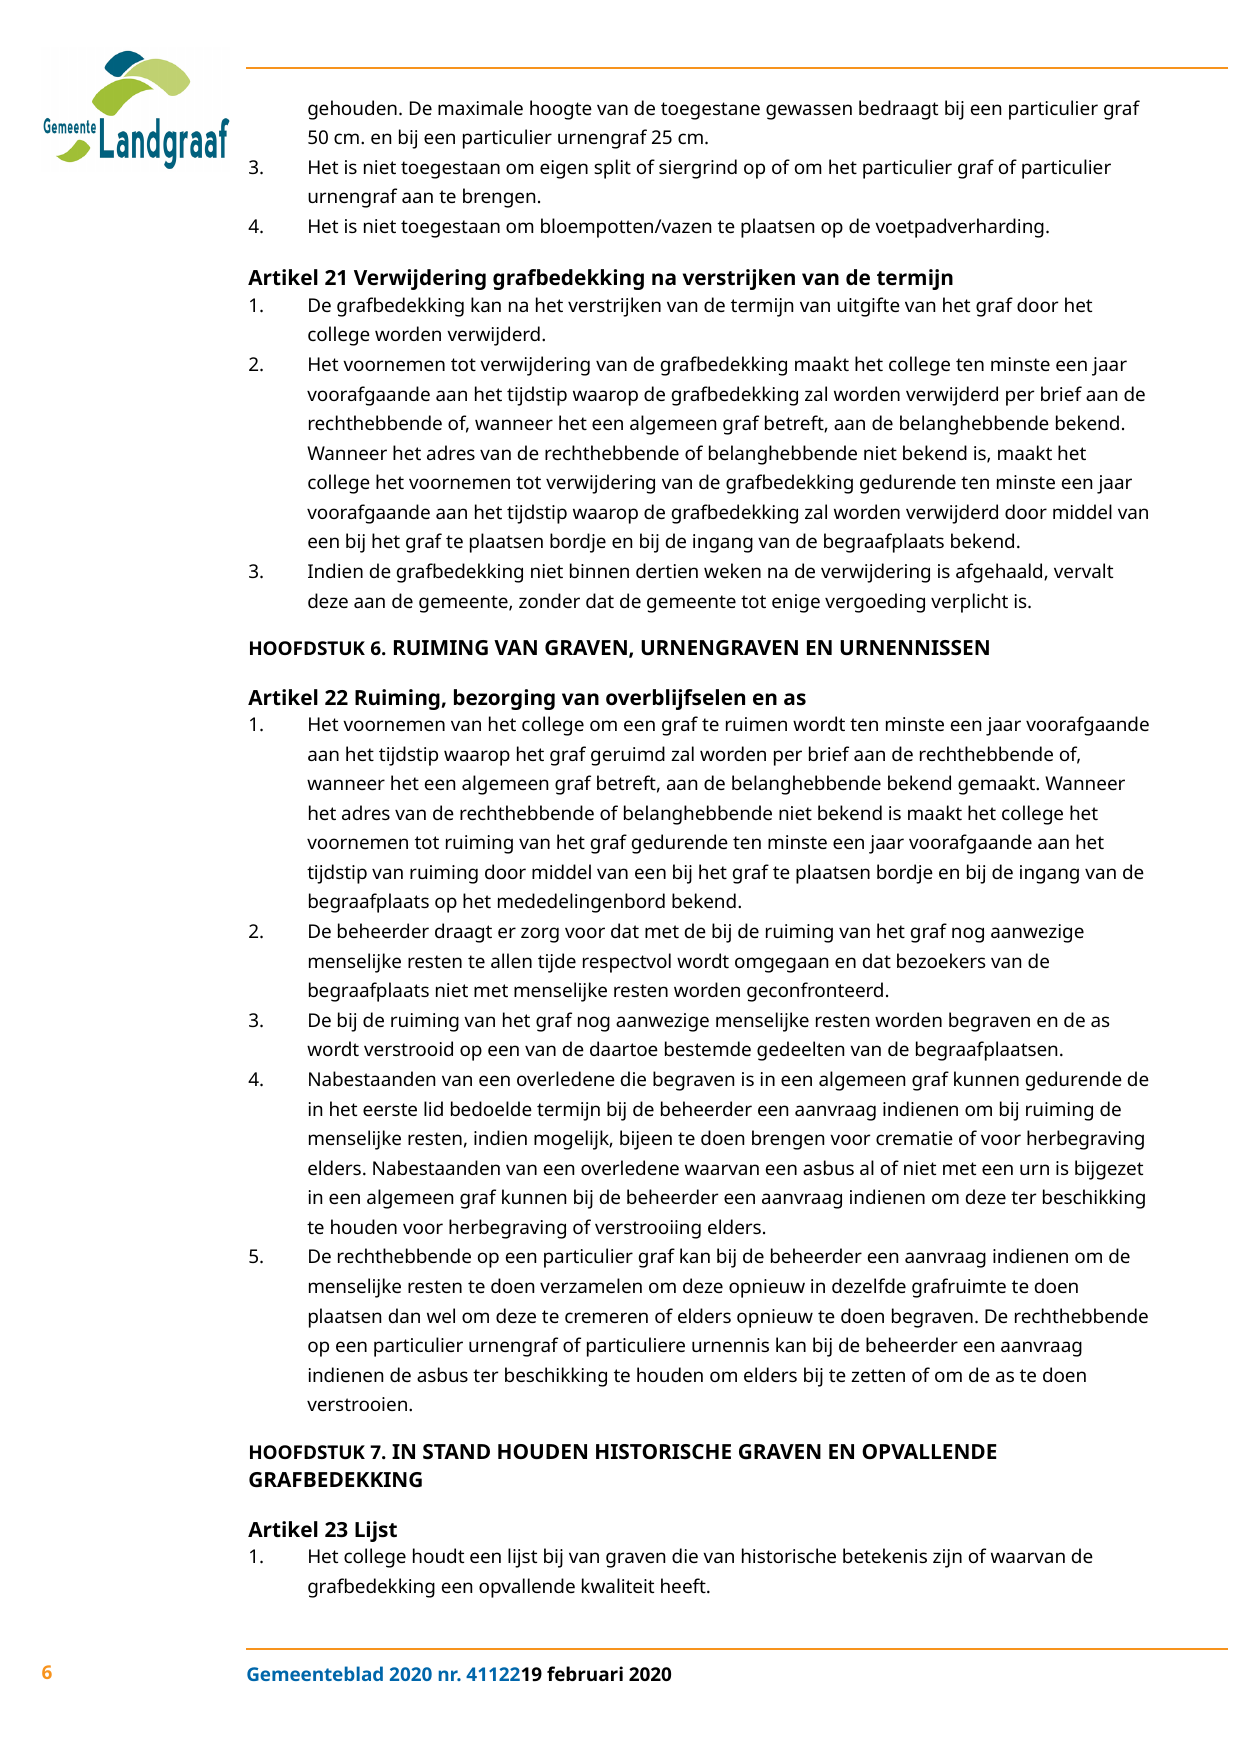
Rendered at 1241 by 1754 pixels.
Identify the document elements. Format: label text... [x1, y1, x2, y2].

list De grafbedekking kan na het verstrijken van de termijn van uitgifte van het graf door het college worden verwijderd. [248, 292, 1152, 347]
list gehouden. De maximale hoogte van de toegestane gewassen bedraagt bij een particulier graf 50 cm. en bij een particulier urnengraf 25 cm. [248, 95, 1152, 150]
list De rechthebbende op een particulier graf kan bij de beheerder een aanvraag indienen om de menselijke resten te doen verzamelen om deze opnieuw in dezelfde grafruimte te doen plaatsen dan wel om deze te cremeren of elders opnieuw te doen begraven. De rechthebbende op een particulier urnengraf of particuliere urnennis kan bij de beheerder een aanvraag indienen de asbus ter beschikking te houden om elders bij te zetten of om de as te doen verstrooien. [248, 1244, 1152, 1417]
list De bij de ruiming van het graf nog aanwezige menselijke resten worden begraven en de as wordt verstrooid op een van de daartoe bestemde gedeelten van de begraafplaatsen. [248, 1007, 1152, 1062]
text Artikel 22 Ruiming, bezorging van overblijfselen en as [248, 683, 1152, 711]
list Indien de grafbedekking niet binnen dertien weken na de verwijdering is afgehaald, vervalt deze aan de gemeente, zonder dat de gemeente tot enige vergoeding verplicht is. [248, 558, 1152, 613]
list Het is niet toegestaan om bloempotten/vazen te plaatsen op de voetpadverharding. [248, 213, 1152, 239]
picture [41, 47, 231, 172]
list Het voornemen van het college om een graf te ruimen wordt ten minste een jaar voorafgaande aan het tijdstip waarop het graf geruimd zal worden per brief aan de rechthebbende of, wanneer het een algemeen graf betreft, aan de belanghebbende bekend gemaakt. Wanneer het adres van de rechthebbende of belanghebbende niet bekend is maakt het college het voornemen tot ruiming van het graf gedurende ten minste een jaar voorafgaande aan het tijdstip van ruiming door middel van een bij het graf te plaatsen bordje en bij de ingang van de begraafplaats op het mededelingenbord bekend. [248, 711, 1152, 914]
text HOOFDSTUK 6. RUIMING VAN GRAVEN, URNENGRAVEN EN URNENNISSEN [248, 633, 1152, 662]
text HOOFDSTUK 7. IN STAND HOUDEN HISTORISCHE GRAVEN EN OPVALLENDE GRAFBEDEKKING [248, 1437, 1152, 1494]
text Artikel 21 Verwijdering grafbedekking na verstrijken van de termijn [248, 263, 1152, 292]
list Het is niet toegestaan om eigen split of siergrind op of om het particulier graf of particulier urnengraf aan te brengen. [248, 154, 1152, 209]
list De beheerder draagt er zorg voor dat met de bij de ruiming van het graf nog aanwezige menselijke resten te allen tijde respectvol wordt omgegaan en dat bezoekers van de begraafplaats niet met menselijke resten worden geconfronteerd. [248, 918, 1152, 1003]
text Artikel 23 Lijst [248, 1515, 1152, 1543]
list Het voornemen tot verwijdering van de grafbedekking maakt het college ten minste een jaar voorafgaande aan het tijdstip waarop de grafbedekking zal worden verwijderd per brief aan de rechthebbende of, wanneer het een algemeen graf betreft, aan de belanghebbende bekend. Wanneer het adres van de rechthebbende of belanghebbende niet bekend is, maakt het college het voornemen tot verwijdering van de grafbedekking gedurende ten minste een jaar voorafgaande aan het tijdstip waarop de grafbedekking zal worden verwijderd door middel van een bij het graf te plaatsen bordje en bij de ingang van de begraafplaats bekend. [248, 351, 1152, 554]
list Nabestaanden van een overledene die begraven is in een algemeen graf kunnen gedurende de in het eerste lid bedoelde termijn bij de beheerder een aanvraag indienen om bij ruiming de menselijke resten, indien mogelijk, bijeen te doen brengen voor crematie of voor herbegraving elders. Nabestaanden van een overledene waarvan een asbus al of niet met een urn is bijgezet in een algemeen graf kunnen bij de beheerder een aanvraag indienen om deze ter beschikking te houden voor herbegraving of verstrooiing elders. [248, 1066, 1152, 1240]
list Het college houdt een lijst bij van graven die van historische betekenis zijn of waarvan de grafbedekking een opvallende kwaliteit heeft. [248, 1543, 1152, 1599]
